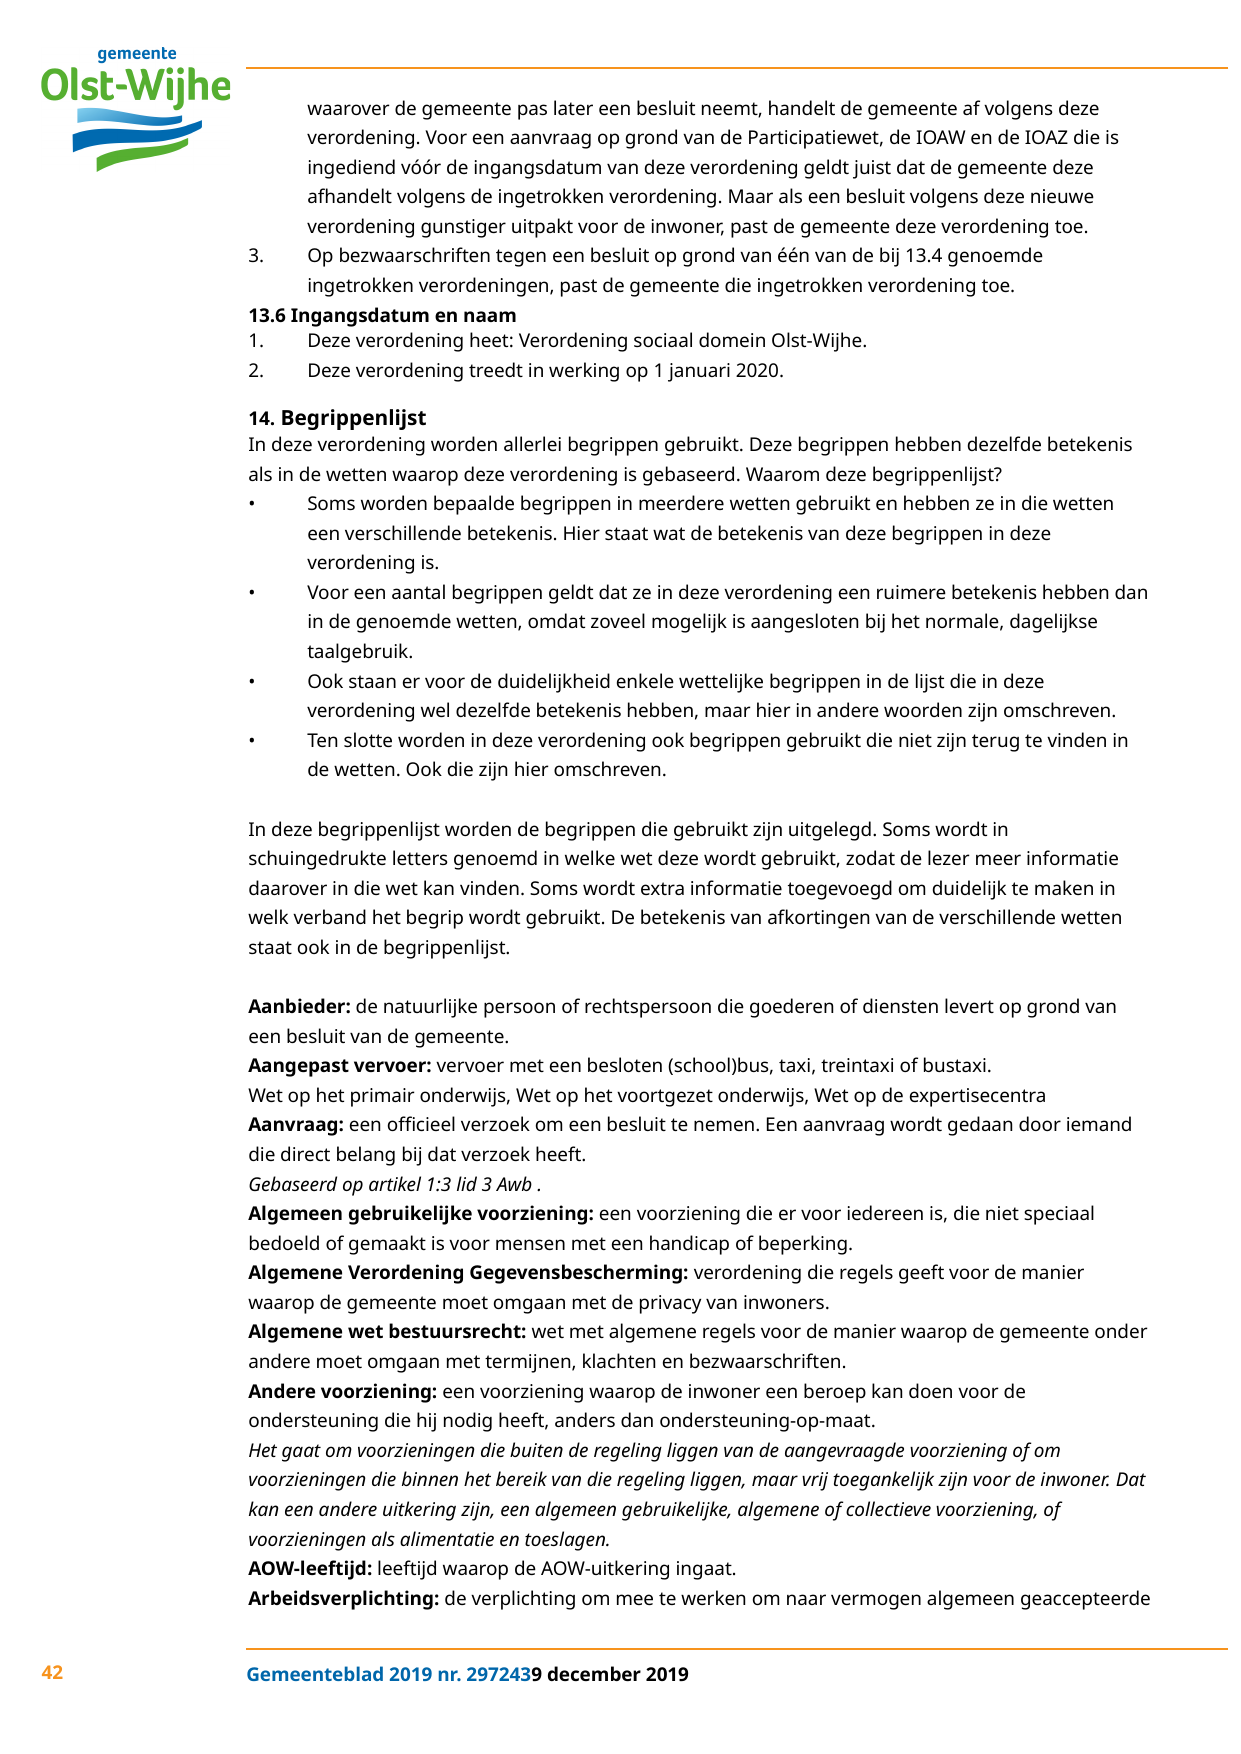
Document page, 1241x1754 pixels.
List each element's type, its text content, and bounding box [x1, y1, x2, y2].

text Algemene Verordening Gegevensbescherming: verordening die regels geeft voor de manier waarop de gemeente moet omgaan met de privacy van inwoners. [248, 1259, 1152, 1315]
text In deze begrippenlijst worden de begrippen die gebruikt zijn uitgelegd. Soms wordt in schuingedrukte letters genoemd in welke wet deze wordt gebruikt, zodat de lezer meer informatie daarover in die wet kan vinden. Soms wordt extra informatie toegevoegd om duidelijk te maken in welk verband het begrip wordt gebruikt. De betekenis van afkortingen van de verschillende wetten staat ook in de begrippenlijst. [248, 816, 1152, 960]
picture [41, 47, 231, 172]
list Ook staan er voor de duidelijkheid enkele wettelijke begrippen in de lijst die in deze verordening wel dezelfde betekenis hebben, maar hier in andere woorden zijn omschreven. [248, 668, 1152, 723]
text Andere voorziening: een voorziening waarop de inwoner een beroep kan doen voor de ondersteuning die hij nodig heeft, anders dan ondersteuning-op-maat. [248, 1378, 1152, 1433]
text Aangepast vervoer: vervoer met een besloten (school)bus, taxi, treintaxi of bustaxi. [248, 1052, 1152, 1078]
list Soms worden bepaalde begrippen in meerdere wetten gebruikt en hebben ze in die wetten een verschillende betekenis. Hier staat wat de betekenis van deze begrippen in deze verordening is. [248, 490, 1152, 575]
text Aanvraag: een officieel verzoek om een besluit te nemen. Een aanvraag wordt gedaan door iemand die direct belang bij dat verzoek heeft. [248, 1112, 1152, 1167]
text Arbeidsverplichting: de verplichting om mee te werken om naar vermogen algemeen geaccepteerde [248, 1585, 1152, 1611]
list Deze verordening treedt in werking op 1 januari 2020. [248, 357, 1152, 383]
text In deze verordening worden allerlei begrippen gebruikt. Deze begrippen hebben dezelfde betekenis als in de wetten waarop deze verordening is gebaseerd. Waarom deze begrippenlijst? [248, 431, 1152, 487]
list Voor een aantal begrippen geldt dat ze in deze verordening een ruimere betekenis hebben dan in de genoemde wetten, omdat zoveel mogelijk is aangesloten bij het normale, dagelijkse taalgebruik. [248, 579, 1152, 664]
text 13.6 Ingangsdatum en naam [248, 302, 1152, 328]
text Het gaat om voorzieningen die buiten de regeling liggen van de aangevraagde voorziening of om voorzieningen die binnen het bereik van die regeling liggen, maar vrij toegankelijk zijn voor de inwoner. Dat kan een andere uitkering zijn, een algemeen gebruikelijke, algemene of collectieve voorziening, of voorzieningen als alimentatie en toeslagen. [248, 1437, 1152, 1552]
list Op bezwaarschriften tegen een besluit op grond van één van de bij 13.4 genoemde ingetrokken verordeningen, past de gemeente die ingetrokken verordening toe. [248, 243, 1152, 298]
text Algemene wet bestuursrecht: wet met algemene regels voor de manier waarop de gemeente onder andere moet omgaan met termijnen, klachten en bezwaarschriften. [248, 1319, 1152, 1374]
text 14. Begrippenlijst [248, 403, 1152, 431]
list Ten slotte worden in deze verordening ook begrippen gebruikt die niet zijn terug te vinden in de wetten. Ook die zijn hier omschreven. [248, 727, 1152, 782]
list waarover de gemeente pas later een besluit neemt, handelt de gemeente af volgens deze verordening. Voor een aanvraag op grond van de Participatiewet, de IOAW en de IOAZ die is ingediend vóór de ingangsdatum van deze verordening geldt juist dat de gemeente deze afhandelt volgens de ingetrokken verordening. Maar als een besluit volgens deze nieuwe verordening gunstiger uitpakt voor de inwoner, past de gemeente deze verordening toe. [248, 95, 1152, 239]
text Aanbieder: de natuurlijke persoon of rechtspersoon die goederen of diensten levert op grond van een besluit van de gemeente. [248, 993, 1152, 1049]
list Deze verordening heet: Verordening sociaal domein Olst-Wijhe. [248, 328, 1152, 353]
text AOW-leeftijd: leeftijd waarop de AOW-uitkering ingaat. [248, 1555, 1152, 1581]
text Algemeen gebruikelijke voorziening: een voorziening die er voor iedereen is, die niet speciaal bedoeld of gemaakt is voor mensen met een handicap of beperking. [248, 1200, 1152, 1256]
text Gebaseerd op artikel 1:3 lid 3 Awb . [248, 1171, 1152, 1197]
text Wet op het primair onderwijs, Wet op het voortgezet onderwijs, Wet op de expertisecentra [248, 1082, 1152, 1108]
